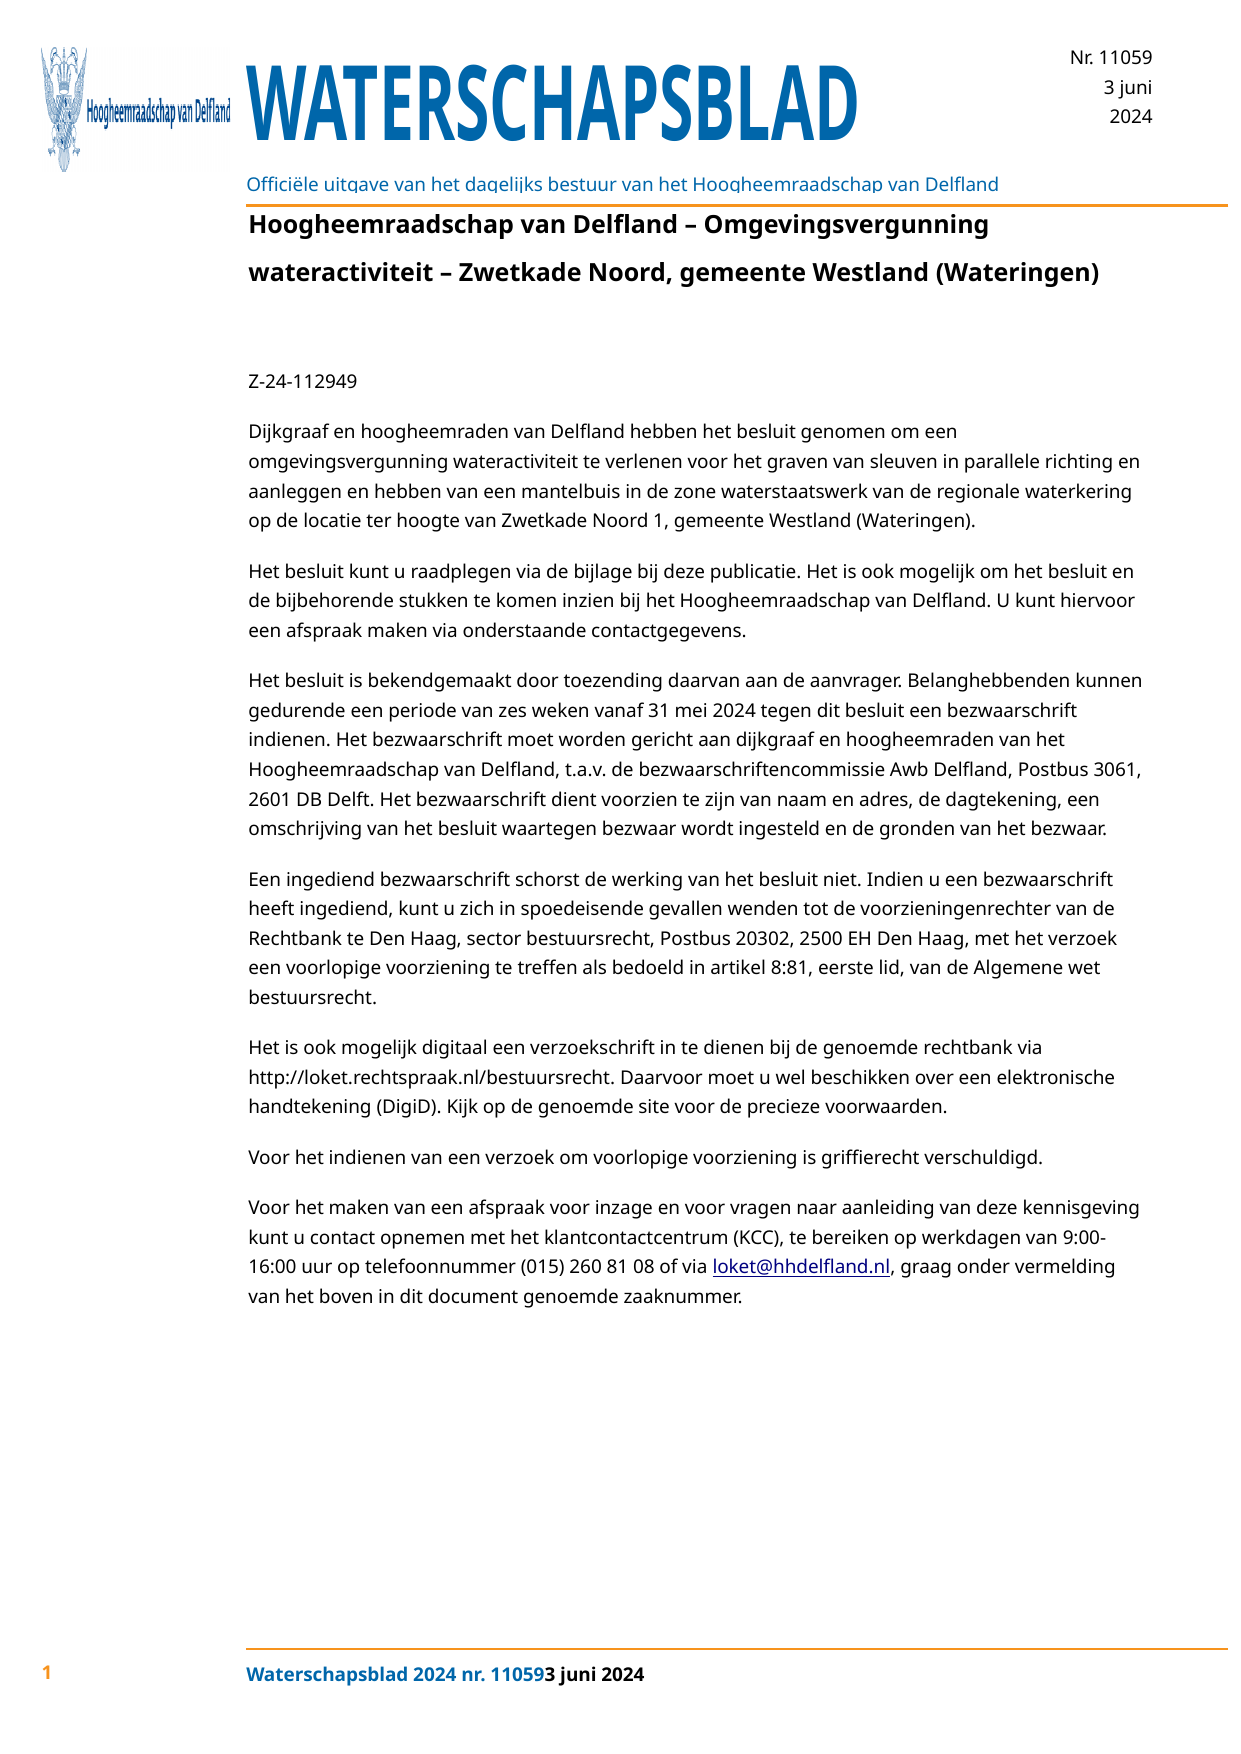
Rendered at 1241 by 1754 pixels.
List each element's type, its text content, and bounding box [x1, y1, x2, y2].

text Hoogheemraadschap van Delfland – Omgevingsvergunning wateractiviteit – Zwetkade Noord, gemeente Westland (Wateringen) [248, 207, 1152, 288]
picture [41, 47, 231, 172]
text Voor het maken van een afspraak voor inzage en voor vragen naar aanleiding van deze kennisgeving kunt u contact opnemen met het klantcontactcentrum (KCC), te bereiken op werkdagen van 9:00-16:00 uur op telefoonnummer (015) 260 81 08 of via loket@hhdelfland.nl, graag onder vermelding van het boven in dit document genoemde zaaknummer. [248, 1194, 1152, 1309]
text Het is ook mogelijk digitaal een verzoekschrift in te dienen bij de genoemde rechtbank via http://loket.rechtspraak.nl/bestuursrecht. Daarvoor moet u wel beschikken over een elektronische handtekening (DigiD). Kijk op de genoemde site voor de precieze voorwaarden. [248, 1034, 1152, 1119]
text Dijkgraaf en hoogheemraden van Delfland hebben het besluit genomen om een omgevingsvergunning wateractiviteit te verlenen voor het graven van sleuven in parallele richting en aanleggen en hebben van een mantelbuis in de zone waterstaatswerk van de regionale waterkering op de locatie ter hoogte van Zwetkade Noord 1, gemeente Westland (Wateringen). [248, 419, 1152, 533]
text Het besluit kunt u raadplegen via de bijlage bij deze publicatie. Het is ook mogelijk om het besluit en de bijbehorende stukken te komen inzien bij het Hoogheemraadschap van Delfland. U kunt hiervoor een afspraak maken via onderstaande contactgegevens. [248, 558, 1152, 643]
text Z-24-112949 [248, 368, 1152, 394]
text Een ingediend bezwaarschrift schorst de werking van het besluit niet. Indien u een bezwaarschrift heeft ingediend, kunt u zich in spoedeisende gevallen wenden tot de voorzieningenrechter van de Rechtbank te Den Haag, sector bestuursrecht, Postbus 20302, 2500 EH Den Haag, met het verzoek een voorlopige voorziening te treffen als bedoeld in artikel 8:81, eerste lid, van de Algemene wet bestuursrecht. [248, 866, 1152, 1010]
text Het besluit is bekendgemaakt door toezending daarvan aan de aanvrager. Belanghebbenden kunnen gedurende een periode van zes weken vanaf 31 mei 2024 tegen dit besluit een bezwaarschrift indienen. Het bezwaarschrift moet worden gericht aan dijkgraaf en hoogheemraden van het Hoogheemraadschap van Delfland, t.a.v. de bezwaarschriftencommissie Awb Delfland, Postbus 3061, 2601 DB Delft. Het bezwaarschrift dient voorzien te zijn van naam en adres, de dagtekening, een omschrijving van het besluit waartegen bezwaar wordt ingesteld en de gronden van het bezwaar. [248, 667, 1152, 841]
text Voor het indienen van een verzoek om voorlopige voorziening is griffierecht verschuldigd. [248, 1144, 1152, 1170]
